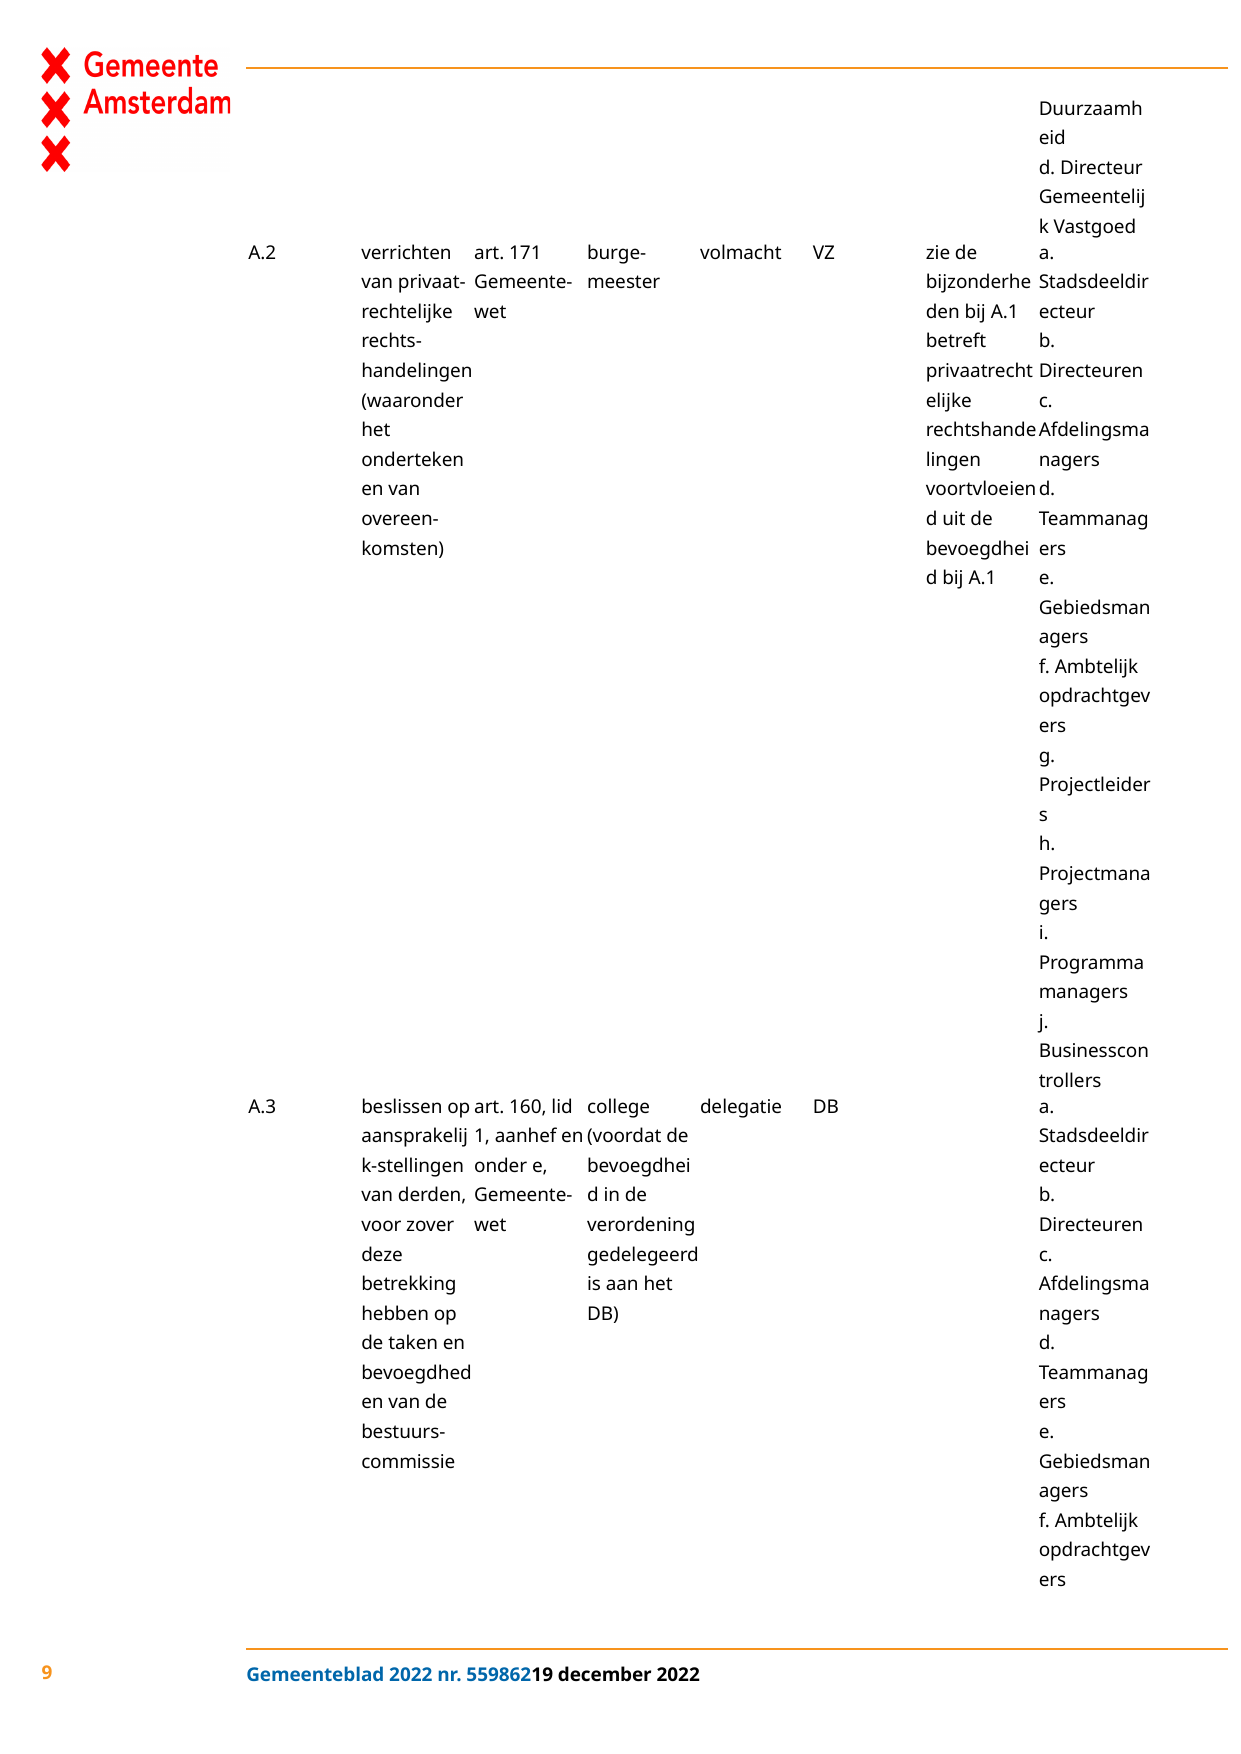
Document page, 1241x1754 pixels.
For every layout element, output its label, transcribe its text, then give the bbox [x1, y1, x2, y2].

table_cell [813, 95, 926, 239]
table_cell verrichten van privaat-rechtelijke rechts-handelingen (waaronder het ondertekenen van overeen-komsten) [361, 239, 474, 1093]
table_cell volmacht [700, 239, 813, 1093]
table_cell [926, 95, 1038, 239]
table_cell art. 160, lid 1, aanhef en onder e, Gemeente-wet [474, 1093, 587, 1592]
table_cell [361, 95, 474, 239]
table_cell VZ [813, 239, 926, 1093]
table_cell [587, 95, 700, 239]
table_cell burge-meester [587, 239, 700, 1093]
table_cell [248, 95, 361, 239]
table_cell A.3 [248, 1093, 361, 1592]
picture [41, 47, 231, 172]
table_cell [926, 1093, 1038, 1592]
table_cell [474, 95, 587, 239]
table_cell A.2 [248, 239, 361, 1093]
table_cell beslissen op aansprakelijk-stellingen van derden, voor zover deze betrekking hebben op de taken en bevoegdheden van de bestuurs-commissie [361, 1093, 474, 1592]
table_cell zie de bijzonderheden bij A.1 betreft privaatrechtelijke rechtshandelingen voortvloeiend uit de bevoegdheid bij A.1 [926, 239, 1038, 1093]
table_cell Duurzaamheid d. Directeur Gemeentelijk Vastgoed [1039, 95, 1152, 239]
table_cell college (voordat de bevoegdheid in de verordening gedelegeerd is aan het DB) [587, 1093, 700, 1592]
table_cell DB [813, 1093, 926, 1592]
table_cell [700, 95, 813, 239]
table_cell a. Stadsdeeldirecteur b. Directeuren c. Afdelingsmanagers d. Teammanagers e. Gebiedsmanagers f. Ambtelijk opdrachtgevers g. Projectleiders h. Projectmanagers i. Programmamanagers j. Businesscontrollers [1039, 239, 1152, 1093]
table_cell art. 171 Gemeente-wet [474, 239, 587, 1093]
table_cell a. Stadsdeeldirecteur b. Directeuren c. Afdelingsmanagers d. Teammanagers e. Gebiedsmanagers f. Ambtelijk opdrachtgevers [1039, 1093, 1152, 1592]
table_cell delegatie [700, 1093, 813, 1592]
